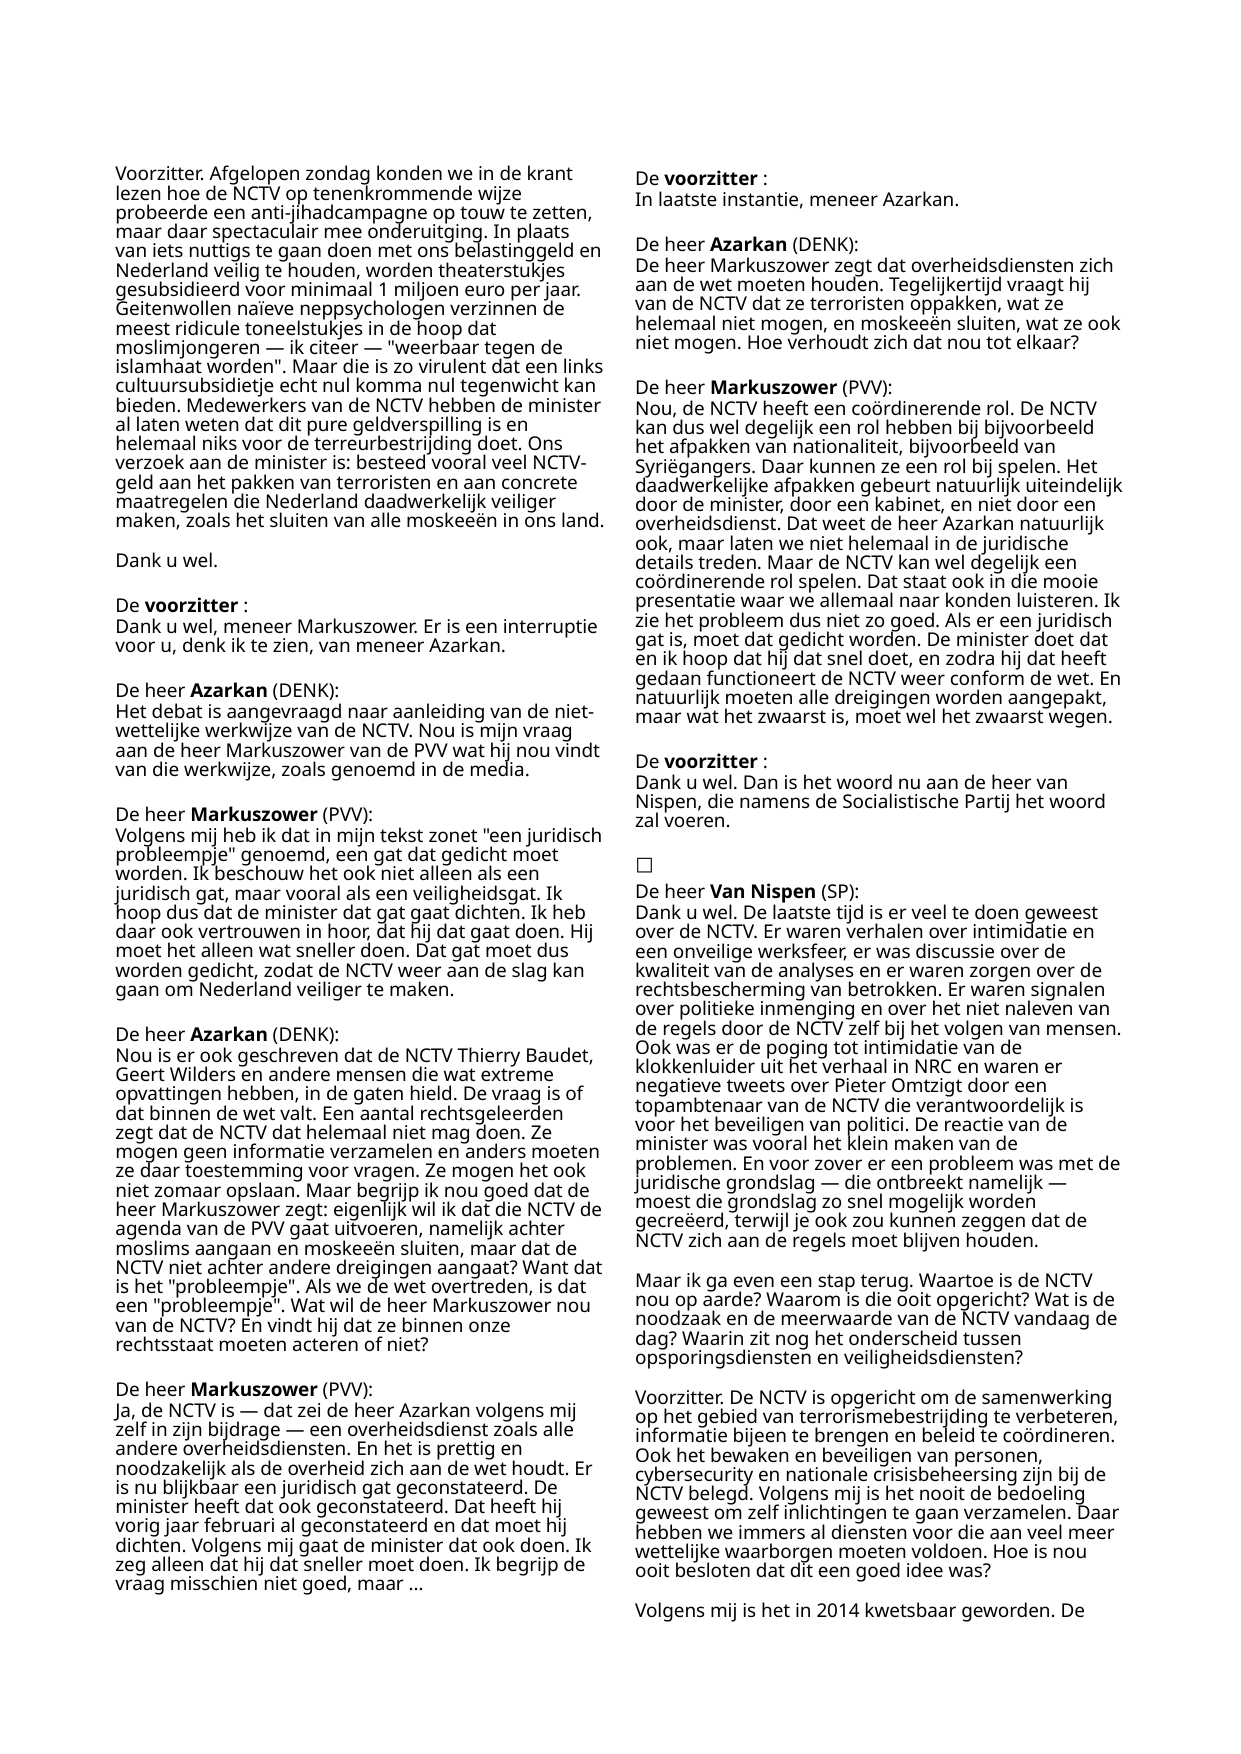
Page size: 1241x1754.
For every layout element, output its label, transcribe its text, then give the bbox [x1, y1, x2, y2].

text Voorzitter. Afgelopen zondag konden we in de krant lezen hoe de NCTV op tenenkrommende wijze probeerde een anti-jihadcampagne op touw te zetten, maar daar spectaculair mee onderuitging. In plaats van iets nuttigs te gaan doen met ons belastinggeld en Nederland veilig te houden, worden theaterstukjes gesubsidieerd voor minimaal 1 miljoen euro per jaar. Geitenwollen naïeve neppsychologen verzinnen de meest ridicule toneelstukjes in de hoop dat moslimjongeren — ik citeer — "weerbaar tegen de islamhaat worden". Maar die is zo virulent dat een links cultuursubsidietje echt nul komma nul tegenwicht kan bieden. Medewerkers van de NCTV hebben de minister al laten weten dat dit pure geldverspilling is en helemaal niks voor de terreurbestrijding doet. Ons verzoek aan de minister is: besteed vooral veel NCTV-geld aan het pakken van terroristen en aan concrete maatregelen die Nederland daadwerkelijk veiliger maken, zoals het sluiten van alle moskeeën in ons land. [115, 165, 605, 531]
text Ja, de NCTV is — dat zei de heer Azarkan volgens mij zelf in zijn bijdrage — een overheidsdienst zoals alle andere overheidsdiensten. En het is prettig en noodzakelijk als de overheid zich aan de wet houdt. Er is nu blijkbaar een juridisch gat geconstateerd. De minister heeft dat ook geconstateerd. Dat heeft hij vorig jaar februari al geconstateerd en dat moet hij dichten. Volgens mij gaat de minister dat ook doen. Ik zeg alleen dat hij dat sneller moet doen. Ik begrijp de vraag misschien niet goed, maar … [115, 1402, 605, 1594]
text Nou, de NCTV heeft een coördinerende rol. De NCTV kan dus wel degelijk een rol hebben bij bijvoorbeeld het afpakken van nationaliteit, bijvoorbeeld van Syriëgangers. Daar kunnen ze een rol bij spelen. Het daadwerkelijke afpakken gebeurt natuurlijk uiteindelijk door de minister, door een kabinet, en niet door een overheidsdienst. Dat weet de heer Azarkan natuurlijk ook, maar laten we niet helemaal in de juridische details treden. Maar de NCTV kan wel degelijk een coördinerende rol spelen. Dat staat ook in die mooie presentatie waar we allemaal naar konden luisteren. Ik zie het probleem dus niet zo goed. Als er een juridisch gat is, moet dat gedicht worden. De minister doet dat en ik hoop dat hij dat snel doet, en zodra hij dat heeft gedaan functioneert de NCTV weer conform de wet. En natuurlijk moeten alle dreigingen worden aangepakt, maar wat het zwaarst is, moet wel het zwaarst wegen. [635, 400, 1125, 727]
text De heer Van Nispen (SP): [635, 878, 1125, 904]
text Dank u wel. De laatste tijd is er veel te doen geweest over de NCTV. Er waren verhalen over intimidatie en een onveilige werksfeer, er was discussie over de kwaliteit van de analyses en er waren zorgen over de rechtsbescherming van betrokken. Er waren signalen over politieke inmenging en over het niet naleven van de regels door de NCTV zelf bij het volgen van mensen. Ook was er de poging tot intimidatie van de klokkenluider uit het verhaal in NRC en waren er negatieve tweets over Pieter Omtzigt door een topambtenaar van de NCTV die verantwoordelijk is voor het beveiligen van politici. De reactie van de minister was vooral het klein maken van de problemen. En voor zover er een probleem was met de juridische grondslag — die ontbreekt namelijk — moest die grondslag zo snel mogelijk worden gecreëerd, terwijl je ook zou kunnen zeggen dat de NCTV zich aan de regels moet blijven houden. [635, 904, 1125, 1251]
text Maar ik ga even een stap terug. Waartoe is de NCTV nou op aarde? Waarom is die ooit opgericht? Wat is de noodzaak en de meerwaarde van de NCTV vandaag de dag? Waarin zit nog het onderscheid tussen opsporingsdiensten en veiligheidsdiensten? [635, 1272, 1125, 1368]
text Dank u wel, meneer Markuszower. Er is een interruptie voor u, denk ik te zien, van meneer Azarkan. [115, 618, 605, 657]
text De voorzitter : [635, 748, 1125, 774]
text Dank u wel. [115, 552, 605, 571]
text De voorzitter : [115, 592, 605, 618]
text Het debat is aangevraagd naar aanleiding van de niet-wettelijke werkwijze van de NCTV. Nou is mijn vraag aan de heer Markuszower van de PVV wat hij nou vindt van die werkwijze, zoals genoemd in de media. [115, 703, 605, 780]
text ⬜ [635, 853, 1125, 878]
text In laatste instantie, meneer Azarkan. [635, 191, 1125, 210]
text De heer Markuszower zegt dat overheidsdiensten zich aan de wet moeten houden. Tegelijkertijd vraagt hij van de NCTV dat ze terroristen oppakken, wat ze helemaal niet mogen, en moskeeën sluiten, wat ze ook niet mogen. Hoe verhoudt zich dat nou tot elkaar? [635, 257, 1125, 353]
text Voorzitter. De NCTV is opgericht om de samenwerking op het gebied van terrorismebestrijding te verbeteren, informatie bijeen te brengen en beleid te coördineren. Ook het bewaken en beveiligen van personen, cybersecurity en nationale crisisbeheersing zijn bij de NCTV belegd. Volgens mij is het nooit de bedoeling geweest om zelf inlichtingen te gaan verzamelen. Daar hebben we immers al diensten voor die aan veel meer wettelijke waarborgen moeten voldoen. Hoe is nou ooit besloten dat dit een goed idee was? [635, 1389, 1125, 1581]
text Volgens mij heb ik dat in mijn tekst zonet "een juridisch probleempje" genoemd, een gat dat gedicht moet worden. Ik beschouw het ook niet alleen als een juridisch gat, maar vooral als een veiligheidsgat. Ik hoop dus dat de minister dat gat gaat dichten. Ik heb daar ook vertrouwen in hoor, dat hij dat gaat doen. Hij moet het alleen wat sneller doen. Dat gat moet dus worden gedicht, zodat de NCTV weer aan de slag kan gaan om Nederland veiliger te maken. [115, 827, 605, 1000]
text De heer Azarkan (DENK): [115, 1021, 605, 1047]
text De voorzitter : [635, 165, 1125, 191]
text De heer Azarkan (DENK): [115, 677, 605, 703]
text Dank u wel. Dan is het woord nu aan de heer van Nispen, die namens de Socialistische Partij het woord zal voeren. [635, 774, 1125, 832]
text De heer Markuszower (PVV): [115, 801, 605, 827]
text Nou is er ook geschreven dat de NCTV Thierry Baudet, Geert Wilders en andere mensen die wat extreme opvattingen hebben, in de gaten hield. De vraag is of dat binnen de wet valt. Een aantal rechtsgeleerden zegt dat de NCTV dat helemaal niet mag doen. Ze mogen geen informatie verzamelen en anders moeten ze daar toestemming voor vragen. Ze mogen het ook niet zomaar opslaan. Maar begrijp ik nou goed dat de heer Markuszower zegt: eigenlijk wil ik dat die NCTV de agenda van de PVV gaat uitvoeren, namelijk achter moslims aangaan en moskeeën sluiten, maar dat de NCTV niet achter andere dreigingen aangaat? Want dat is het "probleempje". Als we de wet overtreden, is dat een "probleempje". Wat wil de heer Markuszower nou van de NCTV? En vindt hij dat ze binnen onze rechtsstaat moeten acteren of niet? [115, 1047, 605, 1355]
text Volgens mij is het in 2014 kwetsbaar geworden. De [635, 1602, 1125, 1621]
text De heer Markuszower (PVV): [115, 1376, 605, 1402]
text De heer Azarkan (DENK): [635, 231, 1125, 257]
text De heer Markuszower (PVV): [635, 374, 1125, 400]
